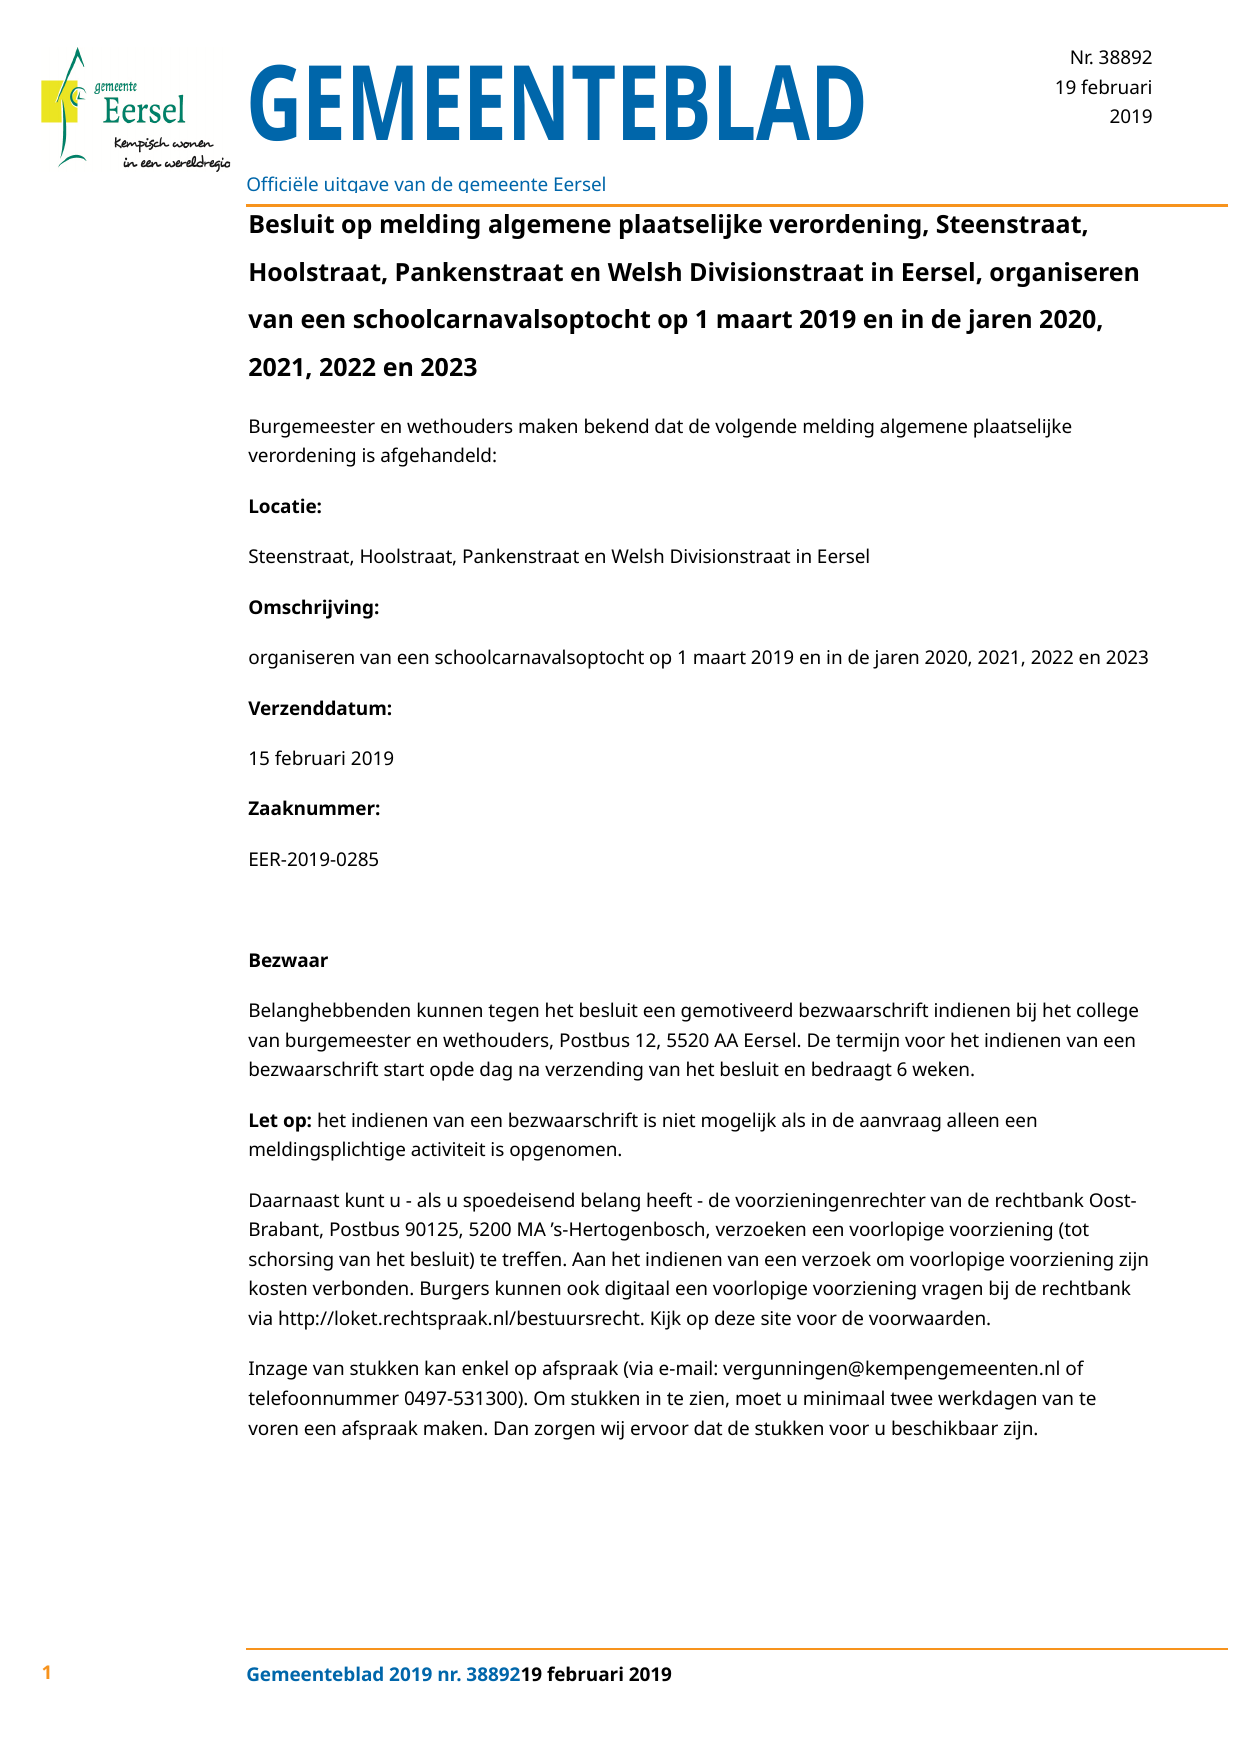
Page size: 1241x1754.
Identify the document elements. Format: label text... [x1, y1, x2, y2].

text Besluit op melding algemene plaatselijke verordening, Steenstraat, Hoolstraat, Pankenstraat en Welsh Divisionstraat in Eersel, organiseren van een schoolcarnavalsoptocht op 1 maart 2019 en in de jaren 2020, 2021, 2022 en 2023 [248, 207, 1152, 384]
text Verzenddatum: [248, 695, 1152, 721]
picture [41, 47, 231, 172]
text organiseren van een schoolcarnavalsoptocht op 1 maart 2019 en in de jaren 2020, 2021, 2022 en 2023 [248, 644, 1152, 670]
text Omschrijving: [248, 594, 1152, 620]
text Let op: het indienen van een bezwaarschrift is niet mogelijk als in de aanvraag alleen een meldingsplichtige activiteit is opgenomen. [248, 1107, 1152, 1162]
text Belanghebbenden kunnen tegen het besluit een gemotiveerd bezwaarschrift indienen bij het college van burgemeester en wethouders, Postbus 12, 5520 AA Eersel. De termijn voor het indienen van een bezwaarschrift start opde dag na verzending van het besluit en bedraagt 6 weken. [248, 997, 1152, 1082]
text Bezwaar [248, 947, 1152, 973]
text Burgemeester en wethouders maken bekend dat de volgende melding algemene plaatselijke verordening is afgehandeld: [248, 413, 1152, 468]
text Zaaknummer: [248, 796, 1152, 821]
text Locatie: [248, 493, 1152, 519]
text EER-2019-0285 [248, 846, 1152, 872]
text Daarnaast kunt u - als u spoedeisend belang heeft - de voorzieningenrechter van de rechtbank Oost-Brabant, Postbus 90125, 5200 MA ’s-Hertogenbosch, verzoeken een voorlopige voorziening (tot schorsing van het besluit) te treffen. Aan het indienen van een verzoek om voorlopige voorziening zijn kosten verbonden. Burgers kunnen ook digitaal een voorlopige voorziening vragen bij de rechtbank via http://loket.rechtspraak.nl/bestuursrecht. Kijk op deze site voor de voorwaarden. [248, 1187, 1152, 1331]
text Inzage van stukken kan enkel op afspraak (via e-mail: vergunningen@kempengemeenten.nl of telefoonnummer 0497-531300). Om stukken in te zien, moet u minimaal twee werkdagen van te voren een afspraak maken. Dan zorgen wij ervoor dat de stukken voor u beschikbaar zijn. [248, 1356, 1152, 1441]
text 15 februari 2019 [248, 745, 1152, 771]
text Steenstraat, Hoolstraat, Pankenstraat en Welsh Divisionstraat in Eersel [248, 543, 1152, 569]
